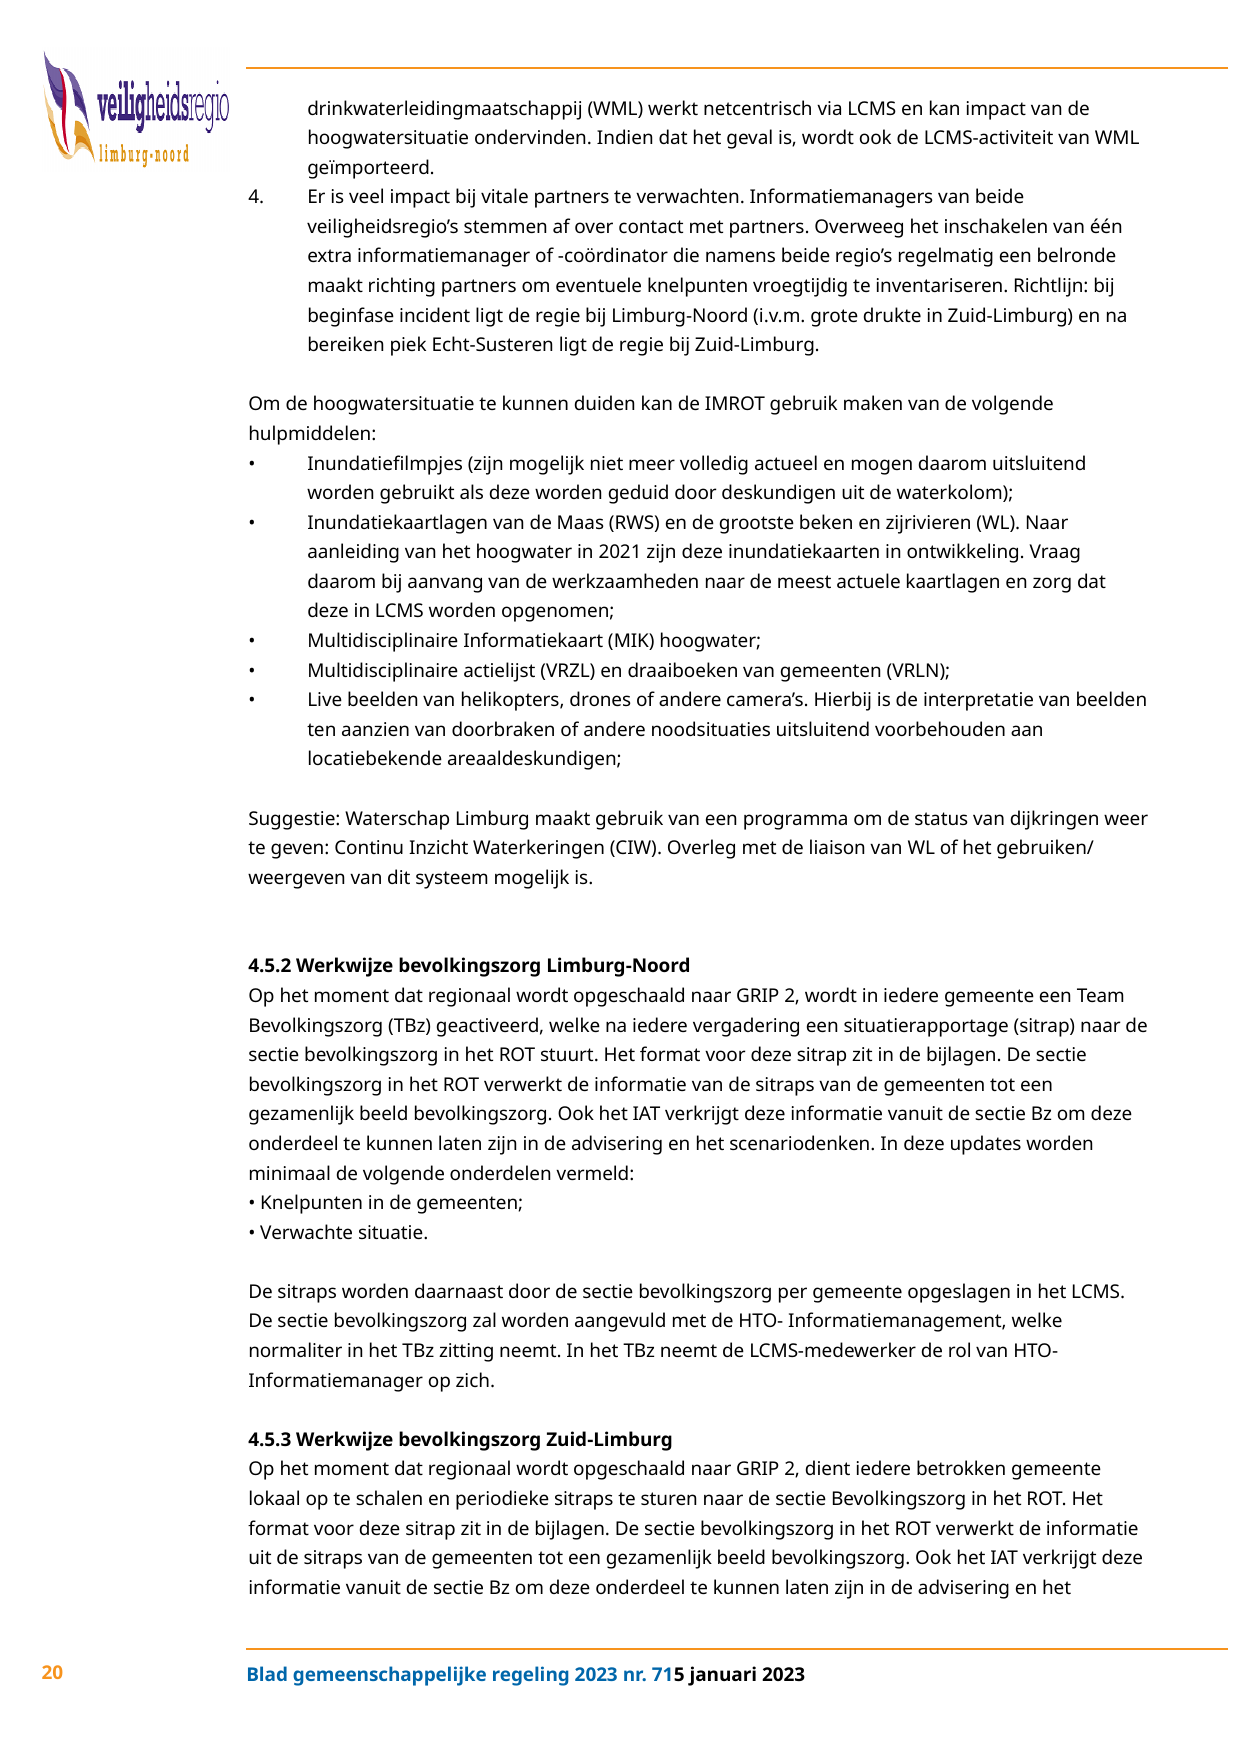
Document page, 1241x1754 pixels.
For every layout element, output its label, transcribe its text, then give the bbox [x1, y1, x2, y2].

list Inundatiefilmpjes (zijn mogelijk niet meer volledig actueel en mogen daarom uitsluitend worden gebruikt als deze worden geduid door deskundigen uit de waterkolom); [248, 450, 1152, 505]
text • Knelpunten in de gemeenten; [248, 1189, 1152, 1215]
text 4.5.2 Werkwijze bevolkingszorg Limburg-Noord [248, 953, 1152, 978]
text De sitraps worden daarnaast door de sectie bevolkingszorg per gemeente opgeslagen in het LCMS. De sectie bevolkingszorg zal worden aangevuld met de HTO- Informatiemanagement, welke normaliter in het TBz zitting neemt. In het TBz neemt de LCMS-medewerker de rol van HTO-Informatiemanager op zich. [248, 1278, 1152, 1393]
picture [41, 47, 231, 172]
text • Verwachte situatie. [248, 1219, 1152, 1245]
list Live beelden van helikopters, drones of andere camera’s. Hierbij is de interpretatie van beelden ten aanzien van doorbraken of andere noodsituaties uitsluitend voorbehouden aan locatiebekende areaaldeskundigen; [248, 686, 1152, 771]
list Multidisciplinaire Informatiekaart (MIK) hoogwater; [248, 627, 1152, 653]
text 4.5.3 Werkwijze bevolkingszorg Zuid-Limburg [248, 1426, 1152, 1452]
text Om de hoogwatersituatie te kunnen duiden kan de IMROT gebruik maken van de volgende hulpmiddelen: [248, 391, 1152, 446]
list drinkwaterleidingmaatschappij (WML) werkt netcentrisch via LCMS en kan impact van de hoogwatersituatie ondervinden. Indien dat het geval is, wordt ook de LCMS-activiteit van WML geïmporteerd. [248, 95, 1152, 180]
list Er is veel impact bij vitale partners te verwachten. Informatiemanagers van beide veiligheidsregio’s stemmen af over contact met partners. Overweeg het inschakelen van één extra informatiemanager of -coördinator die namens beide regio’s regelmatig een belronde maakt richting partners om eventuele knelpunten vroegtijdig te inventariseren. Richtlijn: bij beginfase incident ligt de regie bij Limburg-Noord (i.v.m. grote drukte in Zuid-Limburg) en na bereiken piek Echt-Susteren ligt de regie bij Zuid-Limburg. [248, 183, 1152, 357]
text Op het moment dat regionaal wordt opgeschaald naar GRIP 2, wordt in iedere gemeente een Team Bevolkingszorg (TBz) geactiveerd, welke na iedere vergadering een situatierapportage (sitrap) naar de sectie bevolkingszorg in het ROT stuurt. Het format voor deze sitrap zit in de bijlagen. De sectie bevolkingszorg in het ROT verwerkt de informatie van de sitraps van de gemeenten tot een gezamenlijk beeld bevolkingszorg. Ook het IAT verkrijgt deze informatie vanuit de sectie Bz om deze onderdeel te kunnen laten zijn in de advisering en het scenariodenken. In deze updates worden minimaal de volgende onderdelen vermeld: [248, 982, 1152, 1186]
text Op het moment dat regionaal wordt opgeschaald naar GRIP 2, dient iedere betrokken gemeente lokaal op te schalen en periodieke sitraps te sturen naar de sectie Bevolkingszorg in het ROT. Het format voor deze sitrap zit in de bijlagen. De sectie bevolkingszorg in het ROT verwerkt de informatie uit de sitraps van de gemeenten tot een gezamenlijk beeld bevolkingszorg. Ook het IAT verkrijgt deze informatie vanuit de sectie Bz om deze onderdeel te kunnen laten zijn in de advisering en het [248, 1456, 1152, 1600]
list Inundatiekaartlagen van de Maas (RWS) en de grootste beken en zijrivieren (WL). Naar aanleiding van het hoogwater in 2021 zijn deze inundatiekaarten in ontwikkeling. Vraag daarom bij aanvang van de werkzaamheden naar de meest actuele kaartlagen en zorg dat deze in LCMS worden opgenomen; [248, 509, 1152, 623]
text Suggestie: Waterschap Limburg maakt gebruik van een programma om de status van dijkringen weer te geven: Continu Inzicht Waterkeringen (CIW). Overleg met de liaison van WL of het gebruiken/ weergeven van dit systeem mogelijk is. [248, 805, 1152, 890]
list Multidisciplinaire actielijst (VRZL) en draaiboeken van gemeenten (VRLN); [248, 657, 1152, 683]
